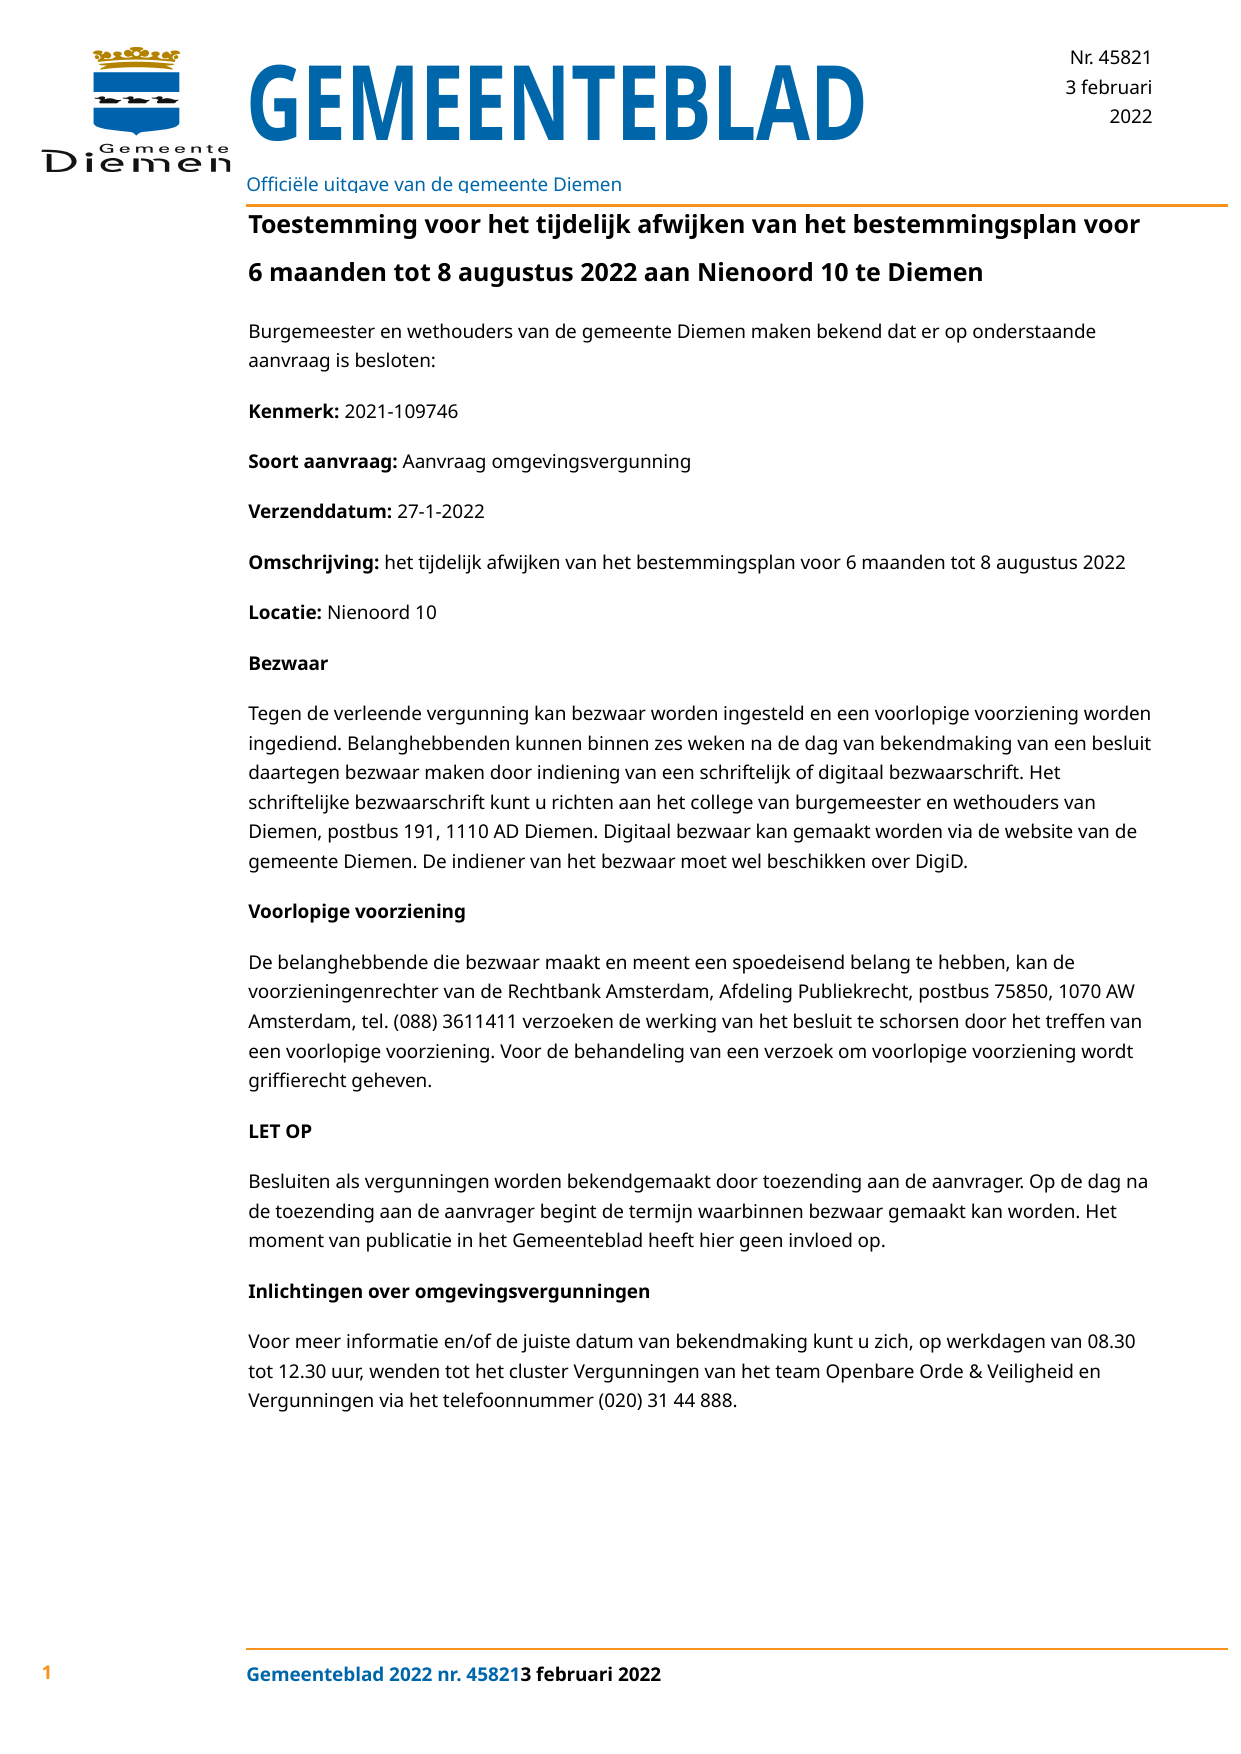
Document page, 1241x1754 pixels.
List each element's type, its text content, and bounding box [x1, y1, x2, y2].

text Toestemming voor het tijdelijk afwijken van het bestemmingsplan voor 6 maanden tot 8 augustus 2022 aan Nienoord 10 te Diemen [248, 207, 1152, 288]
text Voorlopige voorziening [248, 899, 1152, 924]
text Omschrijving: het tijdelijk afwijken van het bestemmingsplan voor 6 maanden tot 8 augustus 2022 [248, 549, 1152, 575]
text Kenmerk: 2021-109746 [248, 398, 1152, 424]
text De belanghebbende die bezwaar maakt en meent een spoedeisend belang te hebben, kan de voorzieningenrechter van de Rechtbank Amsterdam, Afdeling Publiekrecht, postbus 75850, 1070 AW Amsterdam, tel. (088) 3611411 verzoeken de werking van het besluit te schorsen door het treffen van een voorlopige voorziening. Voor de behandeling van een verzoek om voorlopige voorziening wordt griffierecht geheven. [248, 949, 1152, 1093]
picture [41, 47, 231, 172]
text LET OP [248, 1118, 1152, 1144]
text Voor meer informatie en/of de juiste datum van bekendmaking kunt u zich, op werkdagen van 08.30 tot 12.30 uur, wenden tot het cluster Vergunningen van het team Openbare Orde & Veiligheid en Vergunningen via het telefoonnummer (020) 31 44 888. [248, 1328, 1152, 1413]
text Soort aanvraag: Aanvraag omgevingsvergunning [248, 448, 1152, 474]
text Besluiten als vergunningen worden bekendgemaakt door toezending aan de aanvrager. Op de dag na de toezending aan de aanvrager begint de termijn waarbinnen bezwaar gemaakt kan worden. Het moment van publicatie in het Gemeenteblad heeft hier geen invloed op. [248, 1168, 1152, 1253]
text Verzenddatum: 27-1-2022 [248, 499, 1152, 524]
text Bezwaar [248, 650, 1152, 676]
text Inlichtingen over omgevingsvergunningen [248, 1278, 1152, 1304]
text Tegen de verleende vergunning kan bezwaar worden ingesteld en een voorlopige voorziening worden ingediend. Belanghebbenden kunnen binnen zes weken na de dag van bekendmaking van een besluit daartegen bezwaar maken door indiening van een schriftelijk of digitaal bezwaarschrift. Het schriftelijke bezwaarschrift kunt u richten aan het college van burgemeester en wethouders van Diemen, postbus 191, 1110 AD Diemen. Digitaal bezwaar kan gemaakt worden via de website van de gemeente Diemen. De indiener van het bezwaar moet wel beschikken over DigiD. [248, 700, 1152, 874]
text Locatie: Nienoord 10 [248, 599, 1152, 625]
text Burgemeester en wethouders van de gemeente Diemen maken bekend dat er op onderstaande aanvraag is besloten: [248, 318, 1152, 373]
